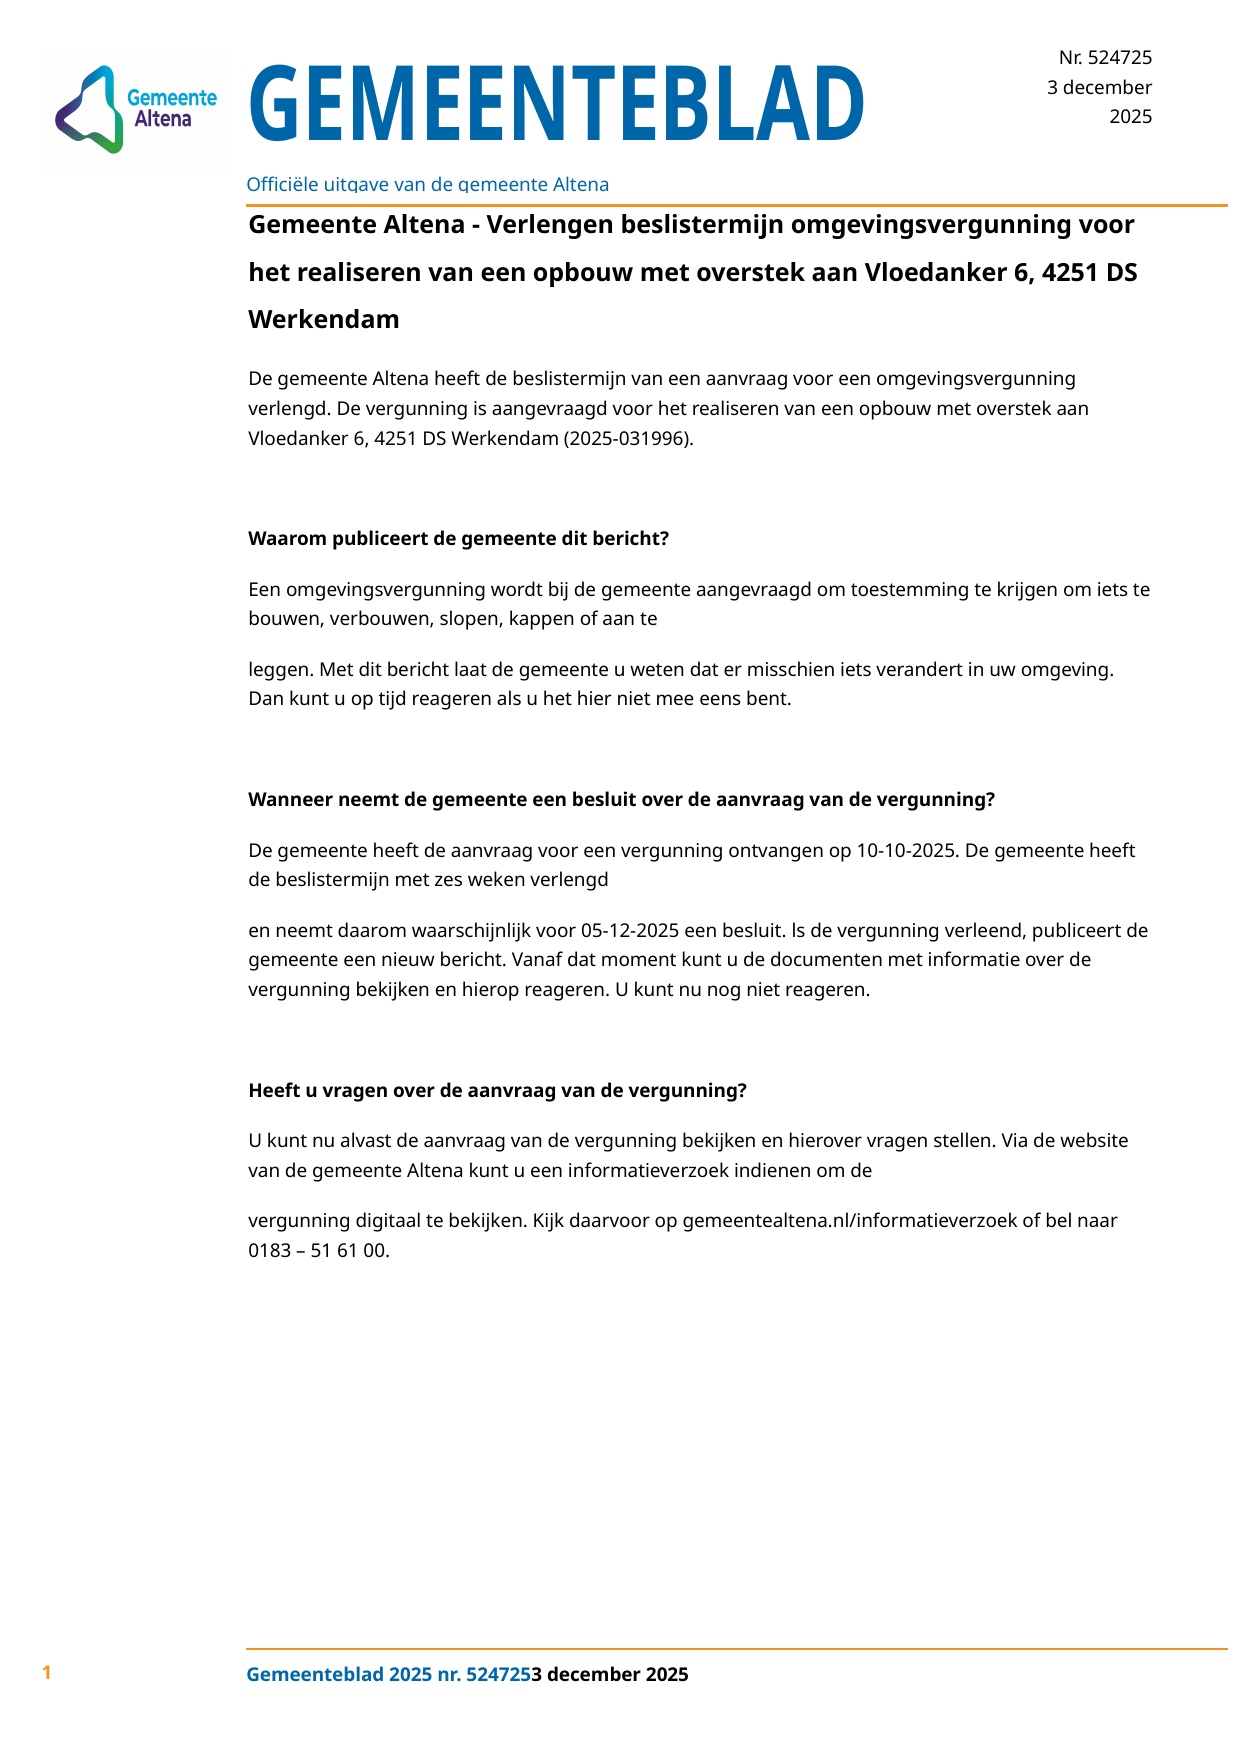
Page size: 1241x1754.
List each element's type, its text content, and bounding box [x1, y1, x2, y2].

text leggen. Met dit bericht laat de gemeente u weten dat er misschien iets verandert in uw omgeving. Dan kunt u op tijd reageren als u het hier niet mee eens bent. [248, 656, 1152, 711]
text en neemt daarom waarschijnlijk voor 05-12-2025 een besluit. ls de vergunning verleend, publiceert de gemeente een nieuw bericht. Vanaf dat moment kunt u de documenten met informatie over de vergunning bekijken en hierop reageren. U kunt nu nog niet reageren. [248, 917, 1152, 1002]
text De gemeente heeft de aanvraag voor een vergunning ontvangen op 10-10-2025. De gemeente heeft de beslistermijn met zes weken verlengd [248, 837, 1152, 892]
text De gemeente Altena heeft de beslistermijn van een aanvraag voor een omgevingsvergunning verlengd. De vergunning is aangevraagd voor het realiseren van een opbouw met overstek aan Vloedanker 6, 4251 DS Werkendam (2025-031996). [248, 366, 1152, 450]
text Heeft u vragen over de aanvraag van de vergunning? [248, 1077, 1152, 1102]
text vergunning digitaal te bekijken. Kijk daarvoor op gemeentealtena.nl/informatieverzoek of bel naar 0183 – 51 61 00. [248, 1207, 1152, 1262]
text Wanneer neemt de gemeente een besluit over de aanvraag van de vergunning? [248, 786, 1152, 812]
picture [41, 47, 231, 172]
text Gemeente Altena - Verlengen beslistermijn omgevingsvergunning voor het realiseren van een opbouw met overstek aan Vloedanker 6, 4251 DS Werkendam [248, 207, 1152, 336]
text Waarom publiceert de gemeente dit bericht? [248, 526, 1152, 551]
text Een omgevingsvergunning wordt bij de gemeente aangevraagd om toestemming te krijgen om iets te bouwen, verbouwen, slopen, kappen of aan te [248, 576, 1152, 631]
text U kunt nu alvast de aanvraag van de vergunning bekijken en hierover vragen stellen. Via de website van de gemeente Altena kunt u een informatieverzoek indienen om de [248, 1127, 1152, 1182]
